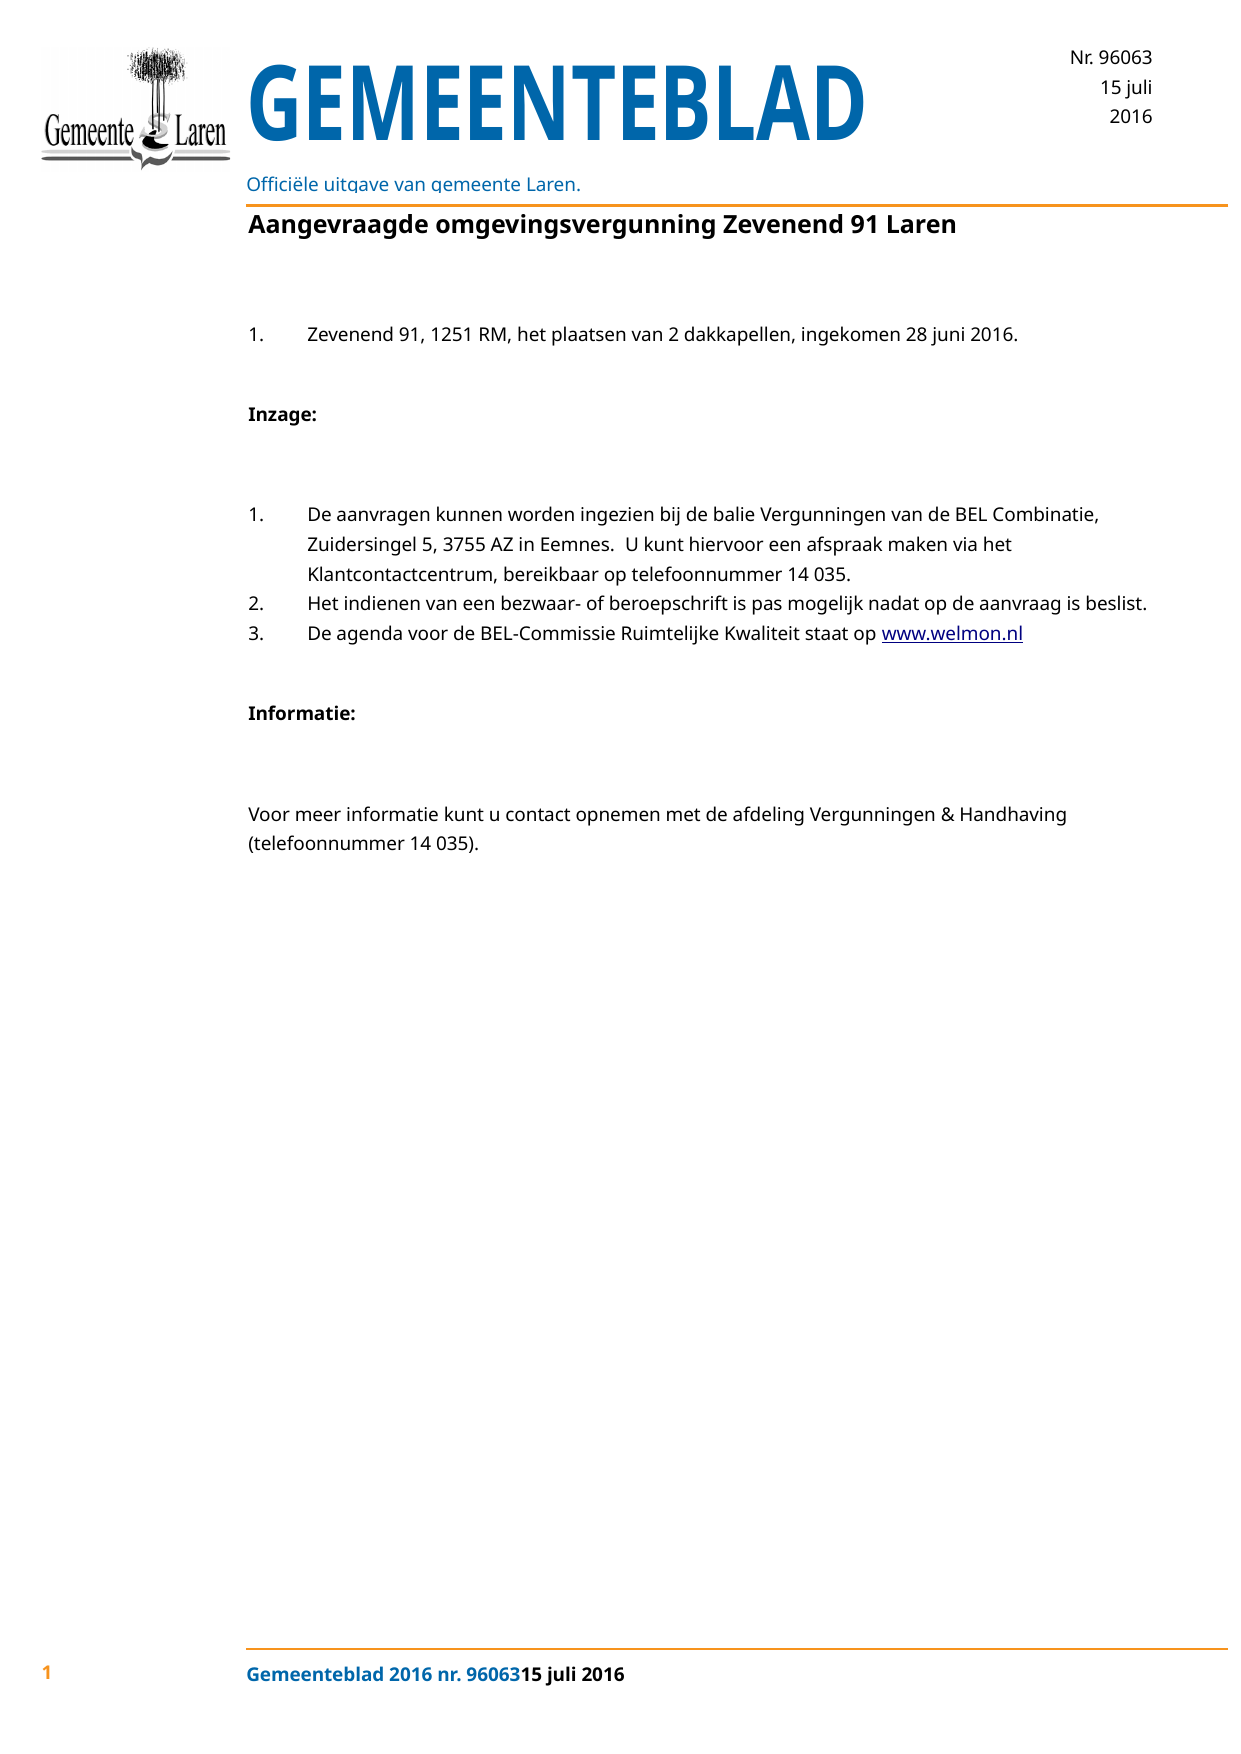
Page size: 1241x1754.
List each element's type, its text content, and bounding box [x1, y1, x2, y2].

text Informatie: [248, 700, 1152, 726]
list De agenda voor de BEL-Commissie Ruimtelijke Kwaliteit staat op www.welmon.nl [248, 620, 1152, 646]
text Inzage: [248, 401, 1152, 426]
list De aanvragen kunnen worden ingezien bij de balie Vergunningen van de BEL Combinatie, Zuidersingel 5, 3755 AZ in Eemnes. U kunt hiervoor een afspraak maken via het Klantcontactcentrum, bereikbaar op telefoonnummer 14 035. [248, 502, 1152, 586]
list Het indienen van een bezwaar- of beroepschrift is pas mogelijk nadat op de aanvraag is beslist. [248, 590, 1152, 616]
picture [41, 47, 231, 172]
list Zevenend 91, 1251 RM, het plaatsen van 2 dakkapellen, ingekomen 28 juni 2016. [248, 321, 1152, 346]
text Voor meer informatie kunt u contact opnemen met de afdeling Vergunningen & Handhaving (telefoonnummer 14 035). [248, 801, 1152, 856]
text Aangevraagde omgevingsvergunning Zevenend 91 Laren [248, 207, 1152, 241]
